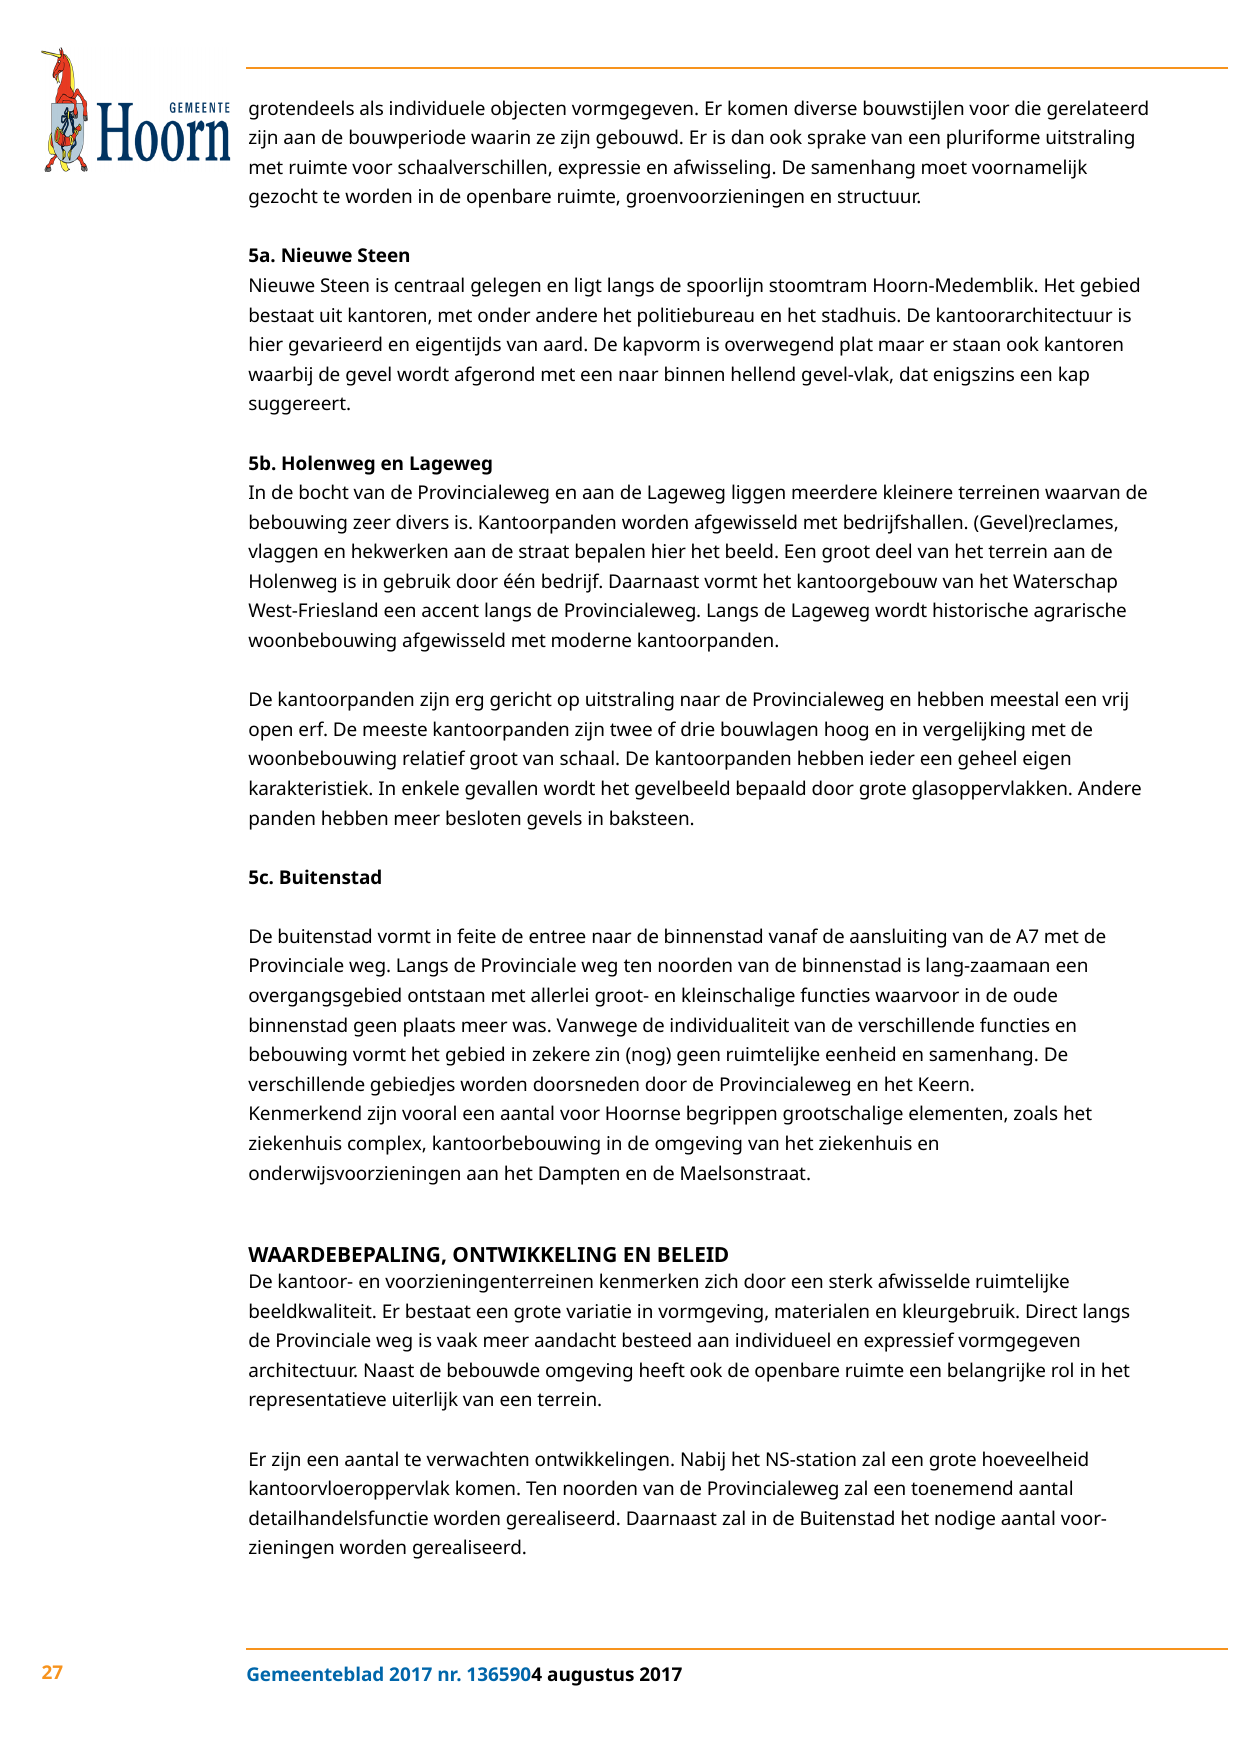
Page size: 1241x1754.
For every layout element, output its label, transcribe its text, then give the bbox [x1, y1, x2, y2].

text Nieuwe Steen is centraal gelegen en ligt langs de spoorlijn stoomtram Hoorn-Medemblik. Het gebied bestaat uit kantoren, met onder andere het politiebureau en het stadhuis. De kantoorarchitectuur is hier gevarieerd en eigentijds van aard. De kapvorm is overwegend plat maar er staan ook kantoren waarbij de gevel wordt afgerond met een naar binnen hellend gevel-vlak, dat enigszins een kap suggereert. [248, 272, 1152, 416]
text 5c. Buitenstad [248, 864, 1152, 890]
text grotendeels als individuele objecten vormgegeven. Er komen diverse bouwstijlen voor die gerelateerd zijn aan de bouwperiode waarin ze zijn gebouwd. Er is dan ook sprake van een pluriforme uitstraling met ruimte voor schaalverschillen, expressie en afwisseling. De samenhang moet voornamelijk gezocht te worden in de openbare ruimte, groenvoorzieningen en structuur. [248, 95, 1152, 209]
text De kantoorpanden zijn erg gericht op uitstraling naar de Provincialeweg en hebben meestal een vrij open erf. De meeste kantoorpanden zijn twee of drie bouwlagen hoog en in vergelijking met de woonbebouwing relatief groot van schaal. De kantoorpanden hebben ieder een geheel eigen karakteristiek. In enkele gevallen wordt het gevelbeeld bepaald door grote glasoppervlakken. Andere panden hebben meer besloten gevels in baksteen. [248, 686, 1152, 831]
text Er zijn een aantal te verwachten ontwikkelingen. Nabij het NS-station zal een grote hoeveelheid kantoorvloeroppervlak komen. Ten noorden van de Provincialeweg zal een toenemend aantal detailhandelsfunctie worden gerealiseerd. Daarnaast zal in de Buitenstad het nodige aantal voor-zieningen worden gerealiseerd. [248, 1446, 1152, 1560]
picture [41, 47, 231, 172]
text In de bocht van de Provincialeweg en aan de Lageweg liggen meerdere kleinere terreinen waarvan de bebouwing zeer divers is. Kantoorpanden worden afgewisseld met bedrijfshallen. (Gevel)reclames, vlaggen en hekwerken aan de straat bepalen hier het beeld. Een groot deel van het terrein aan de Holenweg is in gebruik door één bedrijf. Daarnaast vormt het kantoorgebouw van het Waterschap West-Friesland een accent langs de Provincialeweg. Langs de Lageweg wordt historische agrarische woonbebouwing afgewisseld met moderne kantoorpanden. [248, 479, 1152, 653]
text 5b. Holenweg en Lageweg [248, 450, 1152, 476]
text Kenmerkend zijn vooral een aantal voor Hoornse begrippen grootschalige elementen, zoals het ziekenhuis complex, kantoorbebouwing in de omgeving van het ziekenhuis en onderwijsvoorzieningen aan het Dampten en de Maelsonstraat. [248, 1101, 1152, 1186]
text De kantoor- en voorzieningenterreinen kenmerken zich door een sterk afwisselde ruimtelijke beeldkwaliteit. Er bestaat een grote variatie in vormgeving, materialen en kleurgebruik. Direct langs de Provinciale weg is vaak meer aandacht besteed aan individueel en expressief vormgegeven architectuur. Naast de bebouwde omgeving heeft ook de openbare ruimte een belangrijke rol in het representatieve uiterlijk van een terrein. [248, 1268, 1152, 1412]
text 5a. Nieuwe Steen [248, 243, 1152, 268]
text WAARDEBEPALING, ONTWIKKELING EN BELEID [248, 1240, 1152, 1268]
text De buitenstad vormt in feite de entree naar de binnenstad vanaf de aansluiting van de A7 met de Provinciale weg. Langs de Provinciale weg ten noorden van de binnenstad is lang-zaamaan een overgangsgebied ontstaan met allerlei groot- en kleinschalige functies waarvoor in de oude binnenstad geen plaats meer was. Vanwege de individualiteit van de verschillende functies en bebouwing vormt het gebied in zekere zin (nog) geen ruimtelijke eenheid en samenhang. De verschillende gebiedjes worden doorsneden door de Provincialeweg en het Keern. [248, 923, 1152, 1097]
